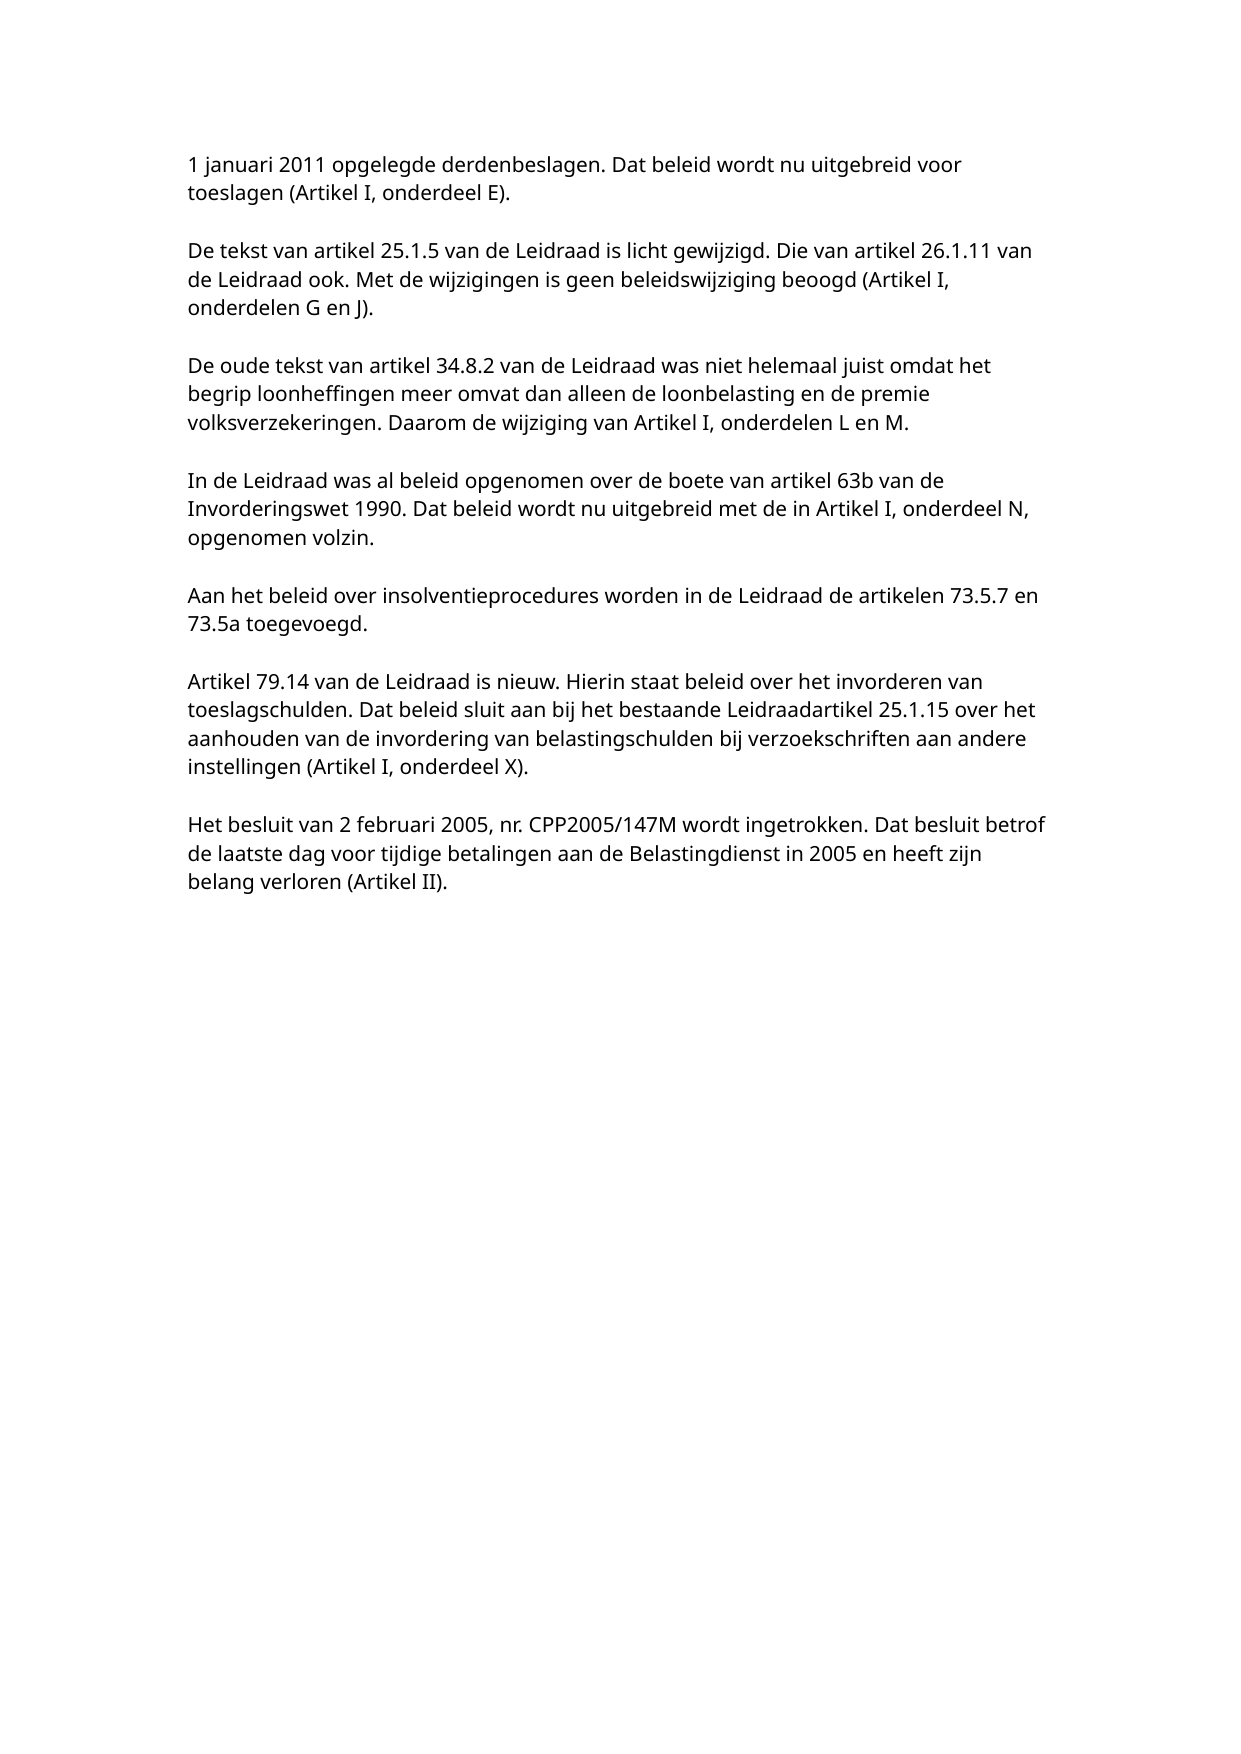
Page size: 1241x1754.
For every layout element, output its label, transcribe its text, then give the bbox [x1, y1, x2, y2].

text Het besluit van 2 februari 2005, nr. CPP2005/147M wordt ingetrokken. Dat besluit betrof de laatste dag voor tijdige betalingen aan de Belastingdienst in 2005 en heeft zijn belang verloren (Artikel II). [187, 810, 1053, 896]
text In de Leidraad was al beleid opgenomen over de boete van artikel 63b van de Invorderingswet 1990. Dat beleid wordt nu uitgebreid met de in Artikel I, onderdeel N, opgenomen volzin. [187, 466, 1053, 551]
text De oude tekst van artikel 34.8.2 van de Leidraad was niet helemaal juist omdat het begrip loonheffingen meer omvat dan alleen de loonbelasting en de premie volksverzekeringen. Daarom de wijziging van Artikel I, onderdelen L en M. [187, 351, 1053, 436]
text Artikel 79.14 van de Leidraad is nieuw. Hierin staat beleid over het invorderen van toeslagschulden. Dat beleid sluit aan bij het bestaande Leidraadartikel 25.1.15 over het aanhouden van de invordering van belastingschulden bij verzoekschriften aan andere instellingen (Artikel I, onderdeel X). [187, 667, 1053, 781]
text 1 januari 2011 opgelegde derdenbeslagen. Dat beleid wordt nu uitgebreid voor toeslagen (Artikel I, onderdeel E). [187, 150, 1053, 207]
text Aan het beleid over insolventieprocedures worden in de Leidraad de artikelen 73.5.7 en 73.5a toegevoegd. [187, 581, 1053, 638]
text De tekst van artikel 25.1.5 van de Leidraad is licht gewijzigd. Die van artikel 26.1.11 van de Leidraad ook. Met de wijzigingen is geen beleidswijziging beoogd (Artikel I, onderdelen G en J). [187, 236, 1053, 322]
